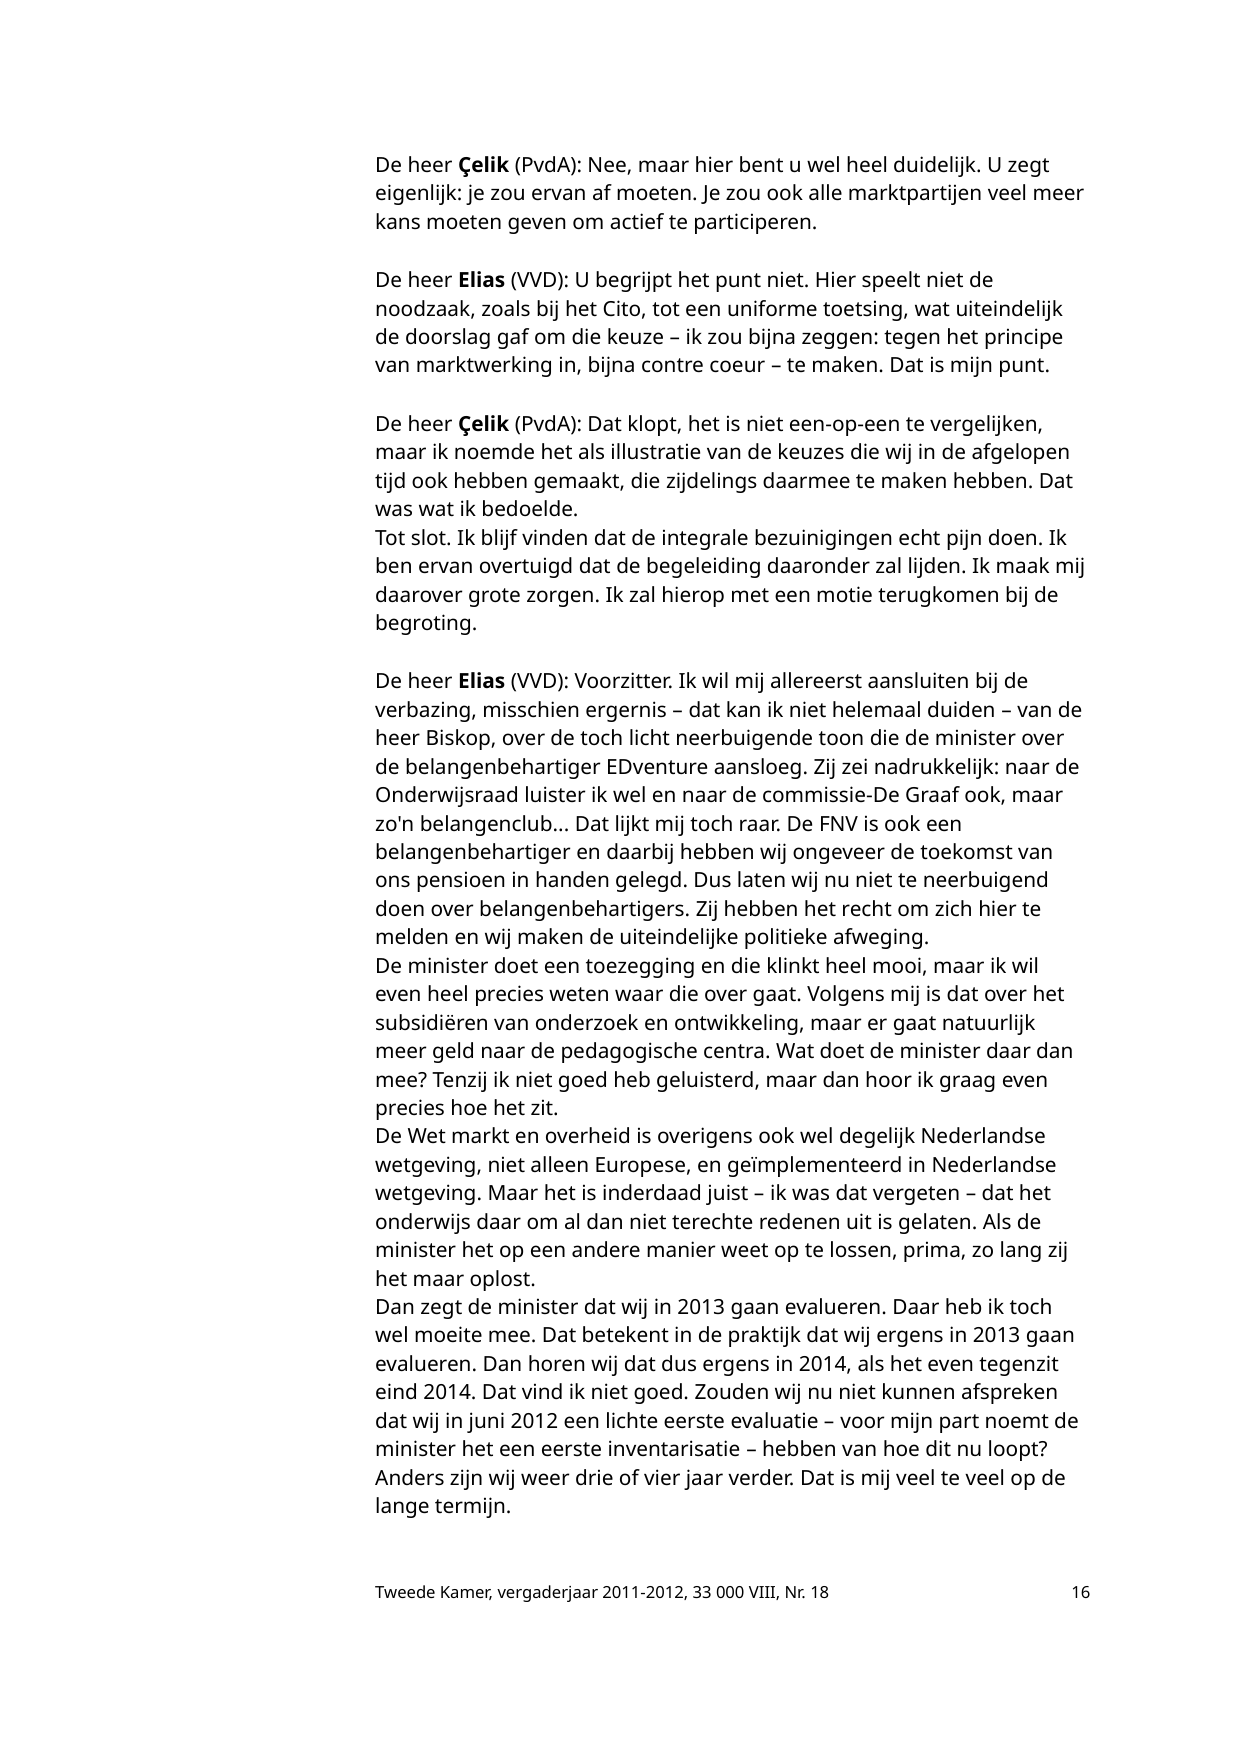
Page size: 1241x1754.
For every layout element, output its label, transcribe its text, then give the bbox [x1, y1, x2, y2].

text De heer Elias (VVD): U begrijpt het punt niet. Hier speelt niet de noodzaak, zoals bij het Cito, tot een uniforme toetsing, wat uiteindelijk de doorslag gaf om die keuze – ik zou bijna zeggen: tegen het principe van marktwerking in, bijna contre coeur – te maken. Dat is mijn punt. [375, 265, 1090, 379]
text De heer Çelik (PvdA): Dat klopt, het is niet een-op-een te vergelijken, maar ik noemde het als illustratie van de keuzes die wij in de afgelopen tijd ook hebben gemaakt, die zijdelings daarmee te maken hebben. Dat was wat ik bedoelde. [375, 409, 1090, 523]
text De heer Elias (VVD): Voorzitter. Ik wil mij allereerst aansluiten bij de verbazing, misschien ergernis – dat kan ik niet helemaal duiden – van de heer Biskop, over de toch licht neerbuigende toon die de minister over de belangenbehartiger EDventure aansloeg. Zij zei nadrukkelijk: naar de Onderwijsraad luister ik wel en naar de commissie-De Graaf ook, maar zo'n belangenclub... Dat lijkt mij toch raar. De FNV is ook een belangenbehartiger en daarbij hebben wij ongeveer de toekomst van ons pensioen in handen gelegd. Dus laten wij nu niet te neerbuigend doen over belangenbehartigers. Zij hebben het recht om zich hier te melden en wij maken de uiteindelijke politieke afweging. [375, 667, 1090, 951]
text Tot slot. Ik blijf vinden dat de integrale bezuinigingen echt pijn doen. Ik ben ervan overtuigd dat de begeleiding daaronder zal lijden. Ik maak mij daarover grote zorgen. Ik zal hierop met een motie terugkomen bij de begroting. [375, 523, 1090, 637]
text De heer Çelik (PvdA): Nee, maar hier bent u wel heel duidelijk. U zegt eigenlijk: je zou ervan af moeten. Je zou ook alle marktpartijen veel meer kans moeten geven om actief te participeren. [375, 150, 1090, 235]
text Dan zegt de minister dat wij in 2013 gaan evalueren. Daar heb ik toch wel moeite mee. Dat betekent in de praktijk dat wij ergens in 2013 gaan evalueren. Dan horen wij dat dus ergens in 2014, als het even tegenzit eind 2014. Dat vind ik niet goed. Zouden wij nu niet kunnen afspreken dat wij in juni 2012 een lichte eerste evaluatie – voor mijn part noemt de minister het een eerste inventarisatie – hebben van hoe dit nu loopt? Anders zijn wij weer drie of vier jaar verder. Dat is mij veel te veel op de lange termijn. [375, 1292, 1090, 1520]
text De Wet markt en overheid is overigens ook wel degelijk Nederlandse wetgeving, niet alleen Europese, en geïmplementeerd in Nederlandse wetgeving. Maar het is inderdaad juist – ik was dat vergeten – dat het onderwijs daar om al dan niet terechte redenen uit is gelaten. Als de minister het op een andere manier weet op te lossen, prima, zo lang zij het maar oplost. [375, 1122, 1090, 1292]
text De minister doet een toezegging en die klinkt heel mooi, maar ik wil even heel precies weten waar die over gaat. Volgens mij is dat over het subsidiëren van onderzoek en ontwikkeling, maar er gaat natuurlijk meer geld naar de pedagogische centra. Wat doet de minister daar dan mee? Tenzij ik niet goed heb geluisterd, maar dan hoor ik graag even precies hoe het zit. [375, 951, 1090, 1122]
